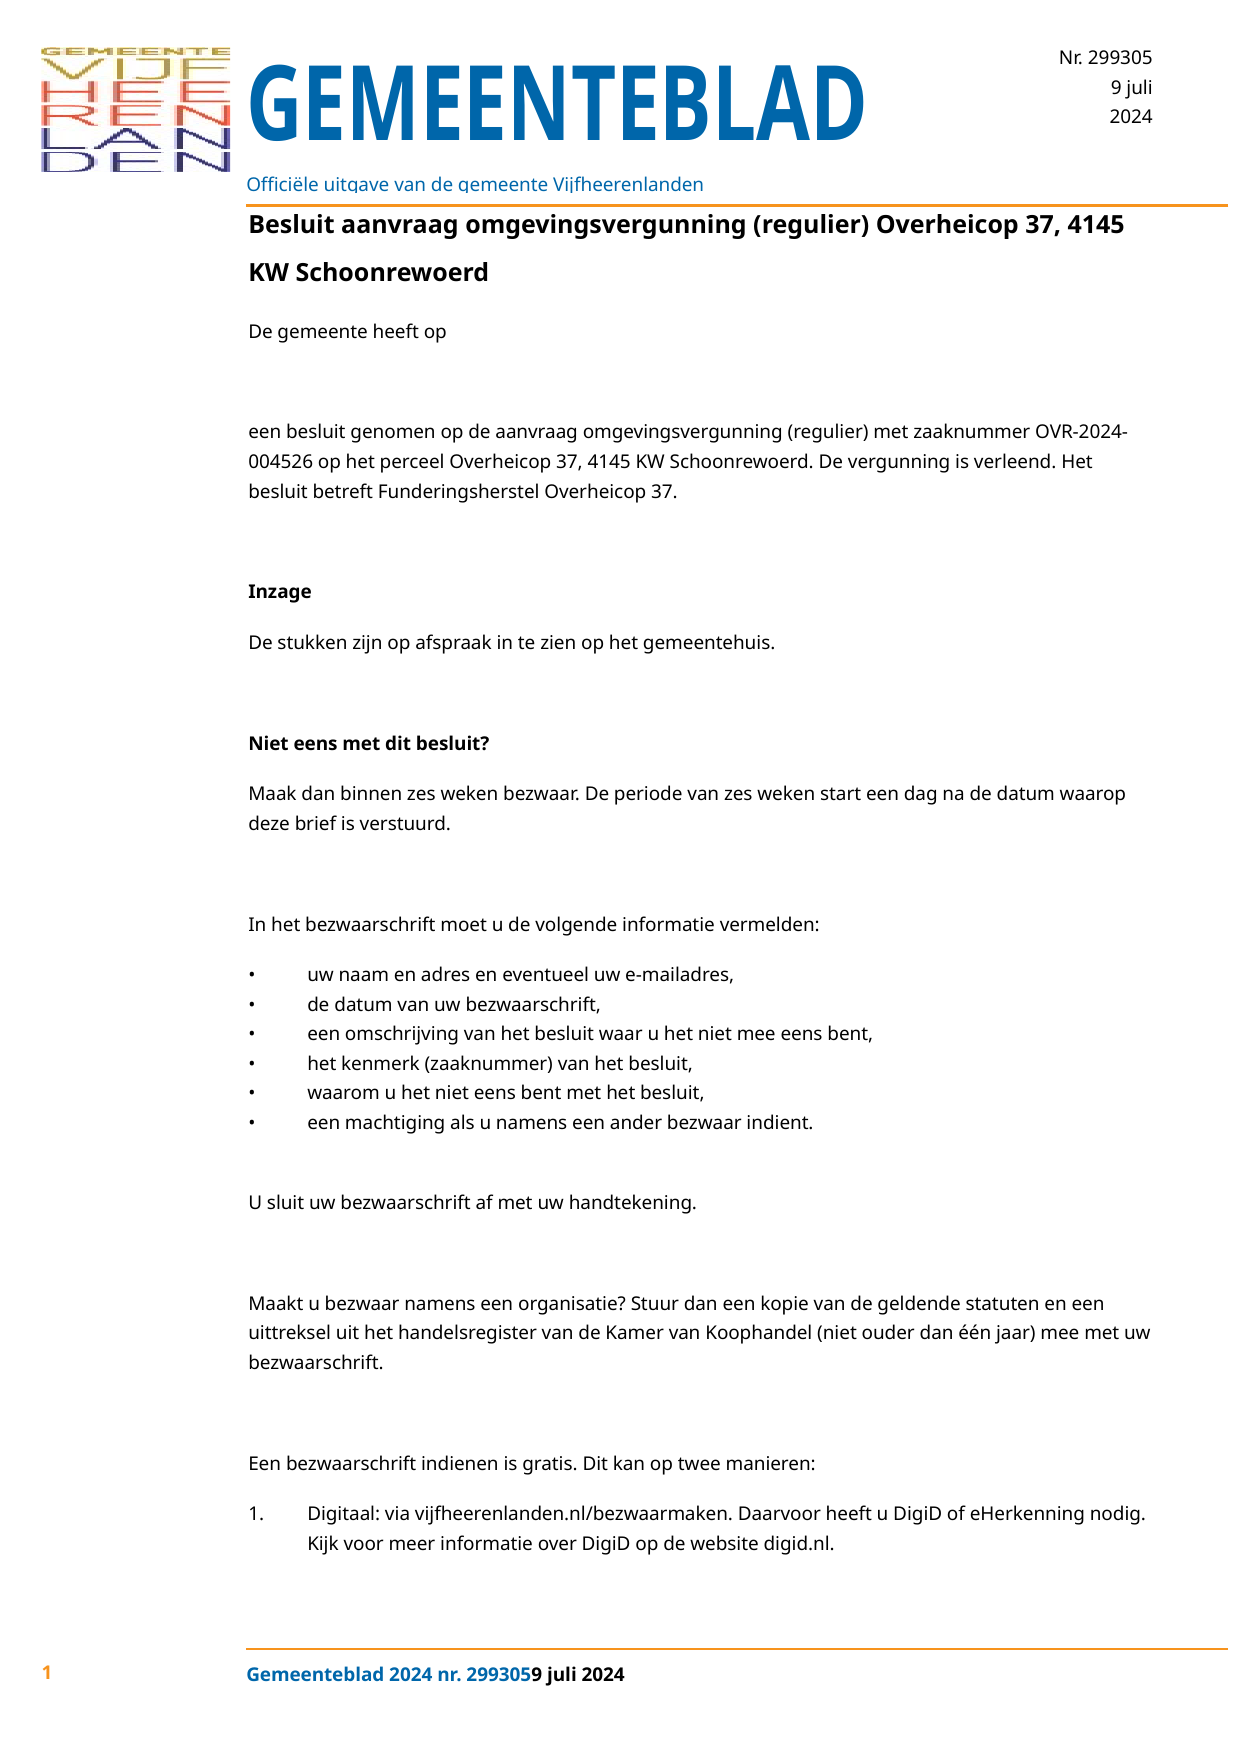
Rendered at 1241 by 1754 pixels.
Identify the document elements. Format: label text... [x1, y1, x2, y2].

text Inzage [248, 579, 1152, 604]
text U sluit uw bezwaarschrift af met uw handtekening. [248, 1189, 1152, 1215]
list een machtiging als u namens een ander bezwaar indient. [248, 1109, 1152, 1135]
picture [41, 47, 231, 172]
list het kenmerk (zaaknummer) van het besluit, [248, 1050, 1152, 1076]
list de datum van uw bezwaarschrift, [248, 991, 1152, 1017]
text De gemeente heeft op [248, 318, 1152, 344]
text Maakt u bezwaar namens een organisatie? Stuur dan een kopie van de geldende statuten en een uittreksel uit het handelsregister van de Kamer van Koophandel (niet ouder dan één jaar) mee met uw bezwaarschrift. [248, 1290, 1152, 1375]
text In het bezwaarschrift moet u de volgende informatie vermelden: [248, 911, 1152, 937]
text Een bezwaarschrift indienen is gratis. Dit kan op twee manieren: [248, 1450, 1152, 1476]
text Niet eens met dit besluit? [248, 730, 1152, 756]
list waarom u het niet eens bent met het besluit, [248, 1079, 1152, 1105]
list een omschrijving van het besluit waar u het niet mee eens bent, [248, 1020, 1152, 1046]
list uw naam en adres en eventueel uw e-mailadres, [248, 961, 1152, 987]
text Maak dan binnen zes weken bezwaar. De periode van zes weken start een dag na de datum waarop deze brief is verstuurd. [248, 780, 1152, 836]
text een besluit genomen op de aanvraag omgevingsvergunning (regulier) met zaaknummer OVR-2024-004526 op het perceel Overheicop 37, 4145 KW Schoonrewoerd. De vergunning is verleend. Het besluit betreft Funderingsherstel Overheicop 37. [248, 419, 1152, 504]
text De stukken zijn op afspraak in te zien op het gemeentehuis. [248, 629, 1152, 655]
list Digitaal: via vijfheerenlanden.nl/bezwaarmaken. Daarvoor heeft u DigiD of eHerkenning nodig. Kijk voor meer informatie over DigiD op de website digid.nl. [248, 1500, 1152, 1556]
text Besluit aanvraag omgevingsvergunning (regulier) Overheicop 37, 4145 KW Schoonrewoerd [248, 207, 1152, 288]
